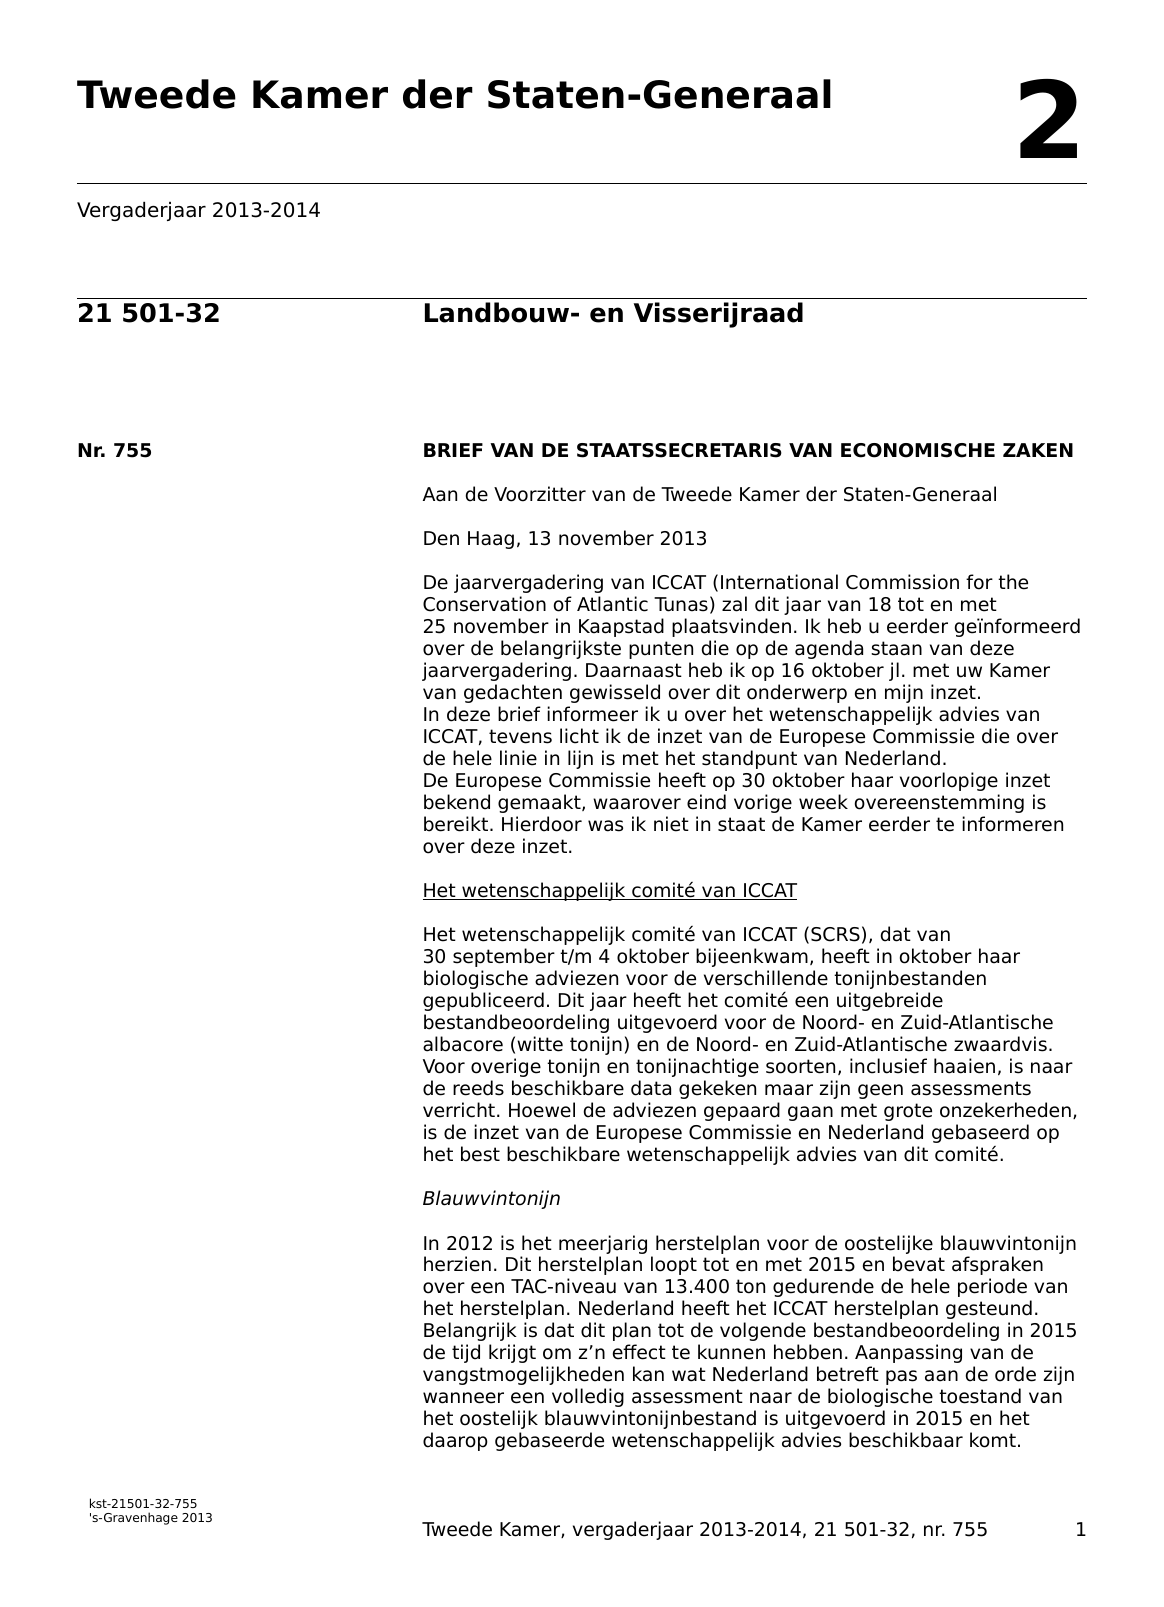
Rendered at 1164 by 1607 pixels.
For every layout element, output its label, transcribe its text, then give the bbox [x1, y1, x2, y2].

subtitle Het wetenschappelijk comité van ICCAT [422, 880, 1087, 902]
text Den Haag, 13 november 2013 [422, 528, 1087, 550]
text Aan de Voorzitter van de Tweede Kamer der Staten-Generaal [422, 484, 1087, 506]
table_cell Vergaderjaar 2013-2014 [77, 184, 1087, 298]
text De jaarvergadering van ICCAT (International Commission for the Conservation of Atlantic Tunas) zal dit jaar van 18 tot en met 25 november in Kaapstad plaatsvinden. Ik heb u eerder geïnformeerd over de belangrijkste punten die op de agenda staan van deze jaarvergadering. Daarnaast heb ik op 16 oktober jl. met uw Kamer van gedachten gewisseld over dit onderwerp en mijn inzet. [422, 572, 1087, 704]
text kst-21501-32-755 [88, 1497, 323, 1511]
text Het wetenschappelijk comité van ICCAT (SCRS), dat van 30 september t/m 4 oktober bijeenkwam, heeft in oktober haar biologische adviezen voor de verschillende tonijnbestanden gepubliceerd. Dit jaar heeft het comité een uitgebreide bestandbeoordeling uitgevoerd voor de Noord- en Zuid-Atlantische albacore (witte tonijn) en de Noord- en Zuid-Atlantische zwaardvis. Voor overige tonijn en tonijnachtige soorten, inclusief haaien, is naar de reeds beschikbare data gekeken maar zijn geen assessments verricht. Hoewel de adviezen gepaard gaan met grote onzekerheden, is de inzet van de Europese Commissie en Nederland gebaseerd op het best beschikbare wetenschappelijk advies van dit comité. [422, 924, 1087, 1166]
subtitle 21 501-32 Landbouw- en Visserijraad [77, 299, 1087, 329]
subtitle Blauwvintonijn [422, 1188, 1087, 1210]
text De Europese Commissie heeft op 30 oktober haar voorlopige inzet bekend gemaakt, waarover eind vorige week overeenstemming is bereikt. Hierdoor was ik niet in staat de Kamer eerder te informeren over deze inzet. [422, 770, 1087, 858]
table_header 2 [886, 59, 1087, 183]
table_header Tweede Kamer der Staten-Generaal [77, 59, 886, 183]
text 's-Gravenhage 2013 [88, 1511, 323, 1525]
text In deze brief informeer ik u over het wetenschappelijk advies van ICCAT, tevens licht ik de inzet van de Europese Commissie die over de hele linie in lijn is met het standpunt van Nederland. [422, 704, 1087, 770]
subtitle Nr. 755 BRIEF VAN DE STAATSSECRETARIS VAN ECONOMISCHE ZAKEN [77, 440, 1087, 462]
text In 2012 is het meerjarig herstelplan voor de oostelijke blauwvintonijn herzien. Dit herstelplan loopt tot en met 2015 en bevat afspraken over een TAC-niveau van 13.400 ton gedurende de hele periode van het herstelplan. Nederland heeft het ICCAT herstelplan gesteund. Belangrijk is dat dit plan tot de volgende bestandbeoordeling in 2015 de tijd krijgt om z’n effect te kunnen hebben. Aanpassing van de vangstmogelijkheden kan wat Nederland betreft pas aan de orde zijn wanneer een volledig assessment naar de biologische toestand van het oostelijk blauwvintonijnbestand is uitgevoerd in 2015 en het daarop gebaseerde wetenschappelijk advies beschikbaar komt. [422, 1232, 1087, 1452]
